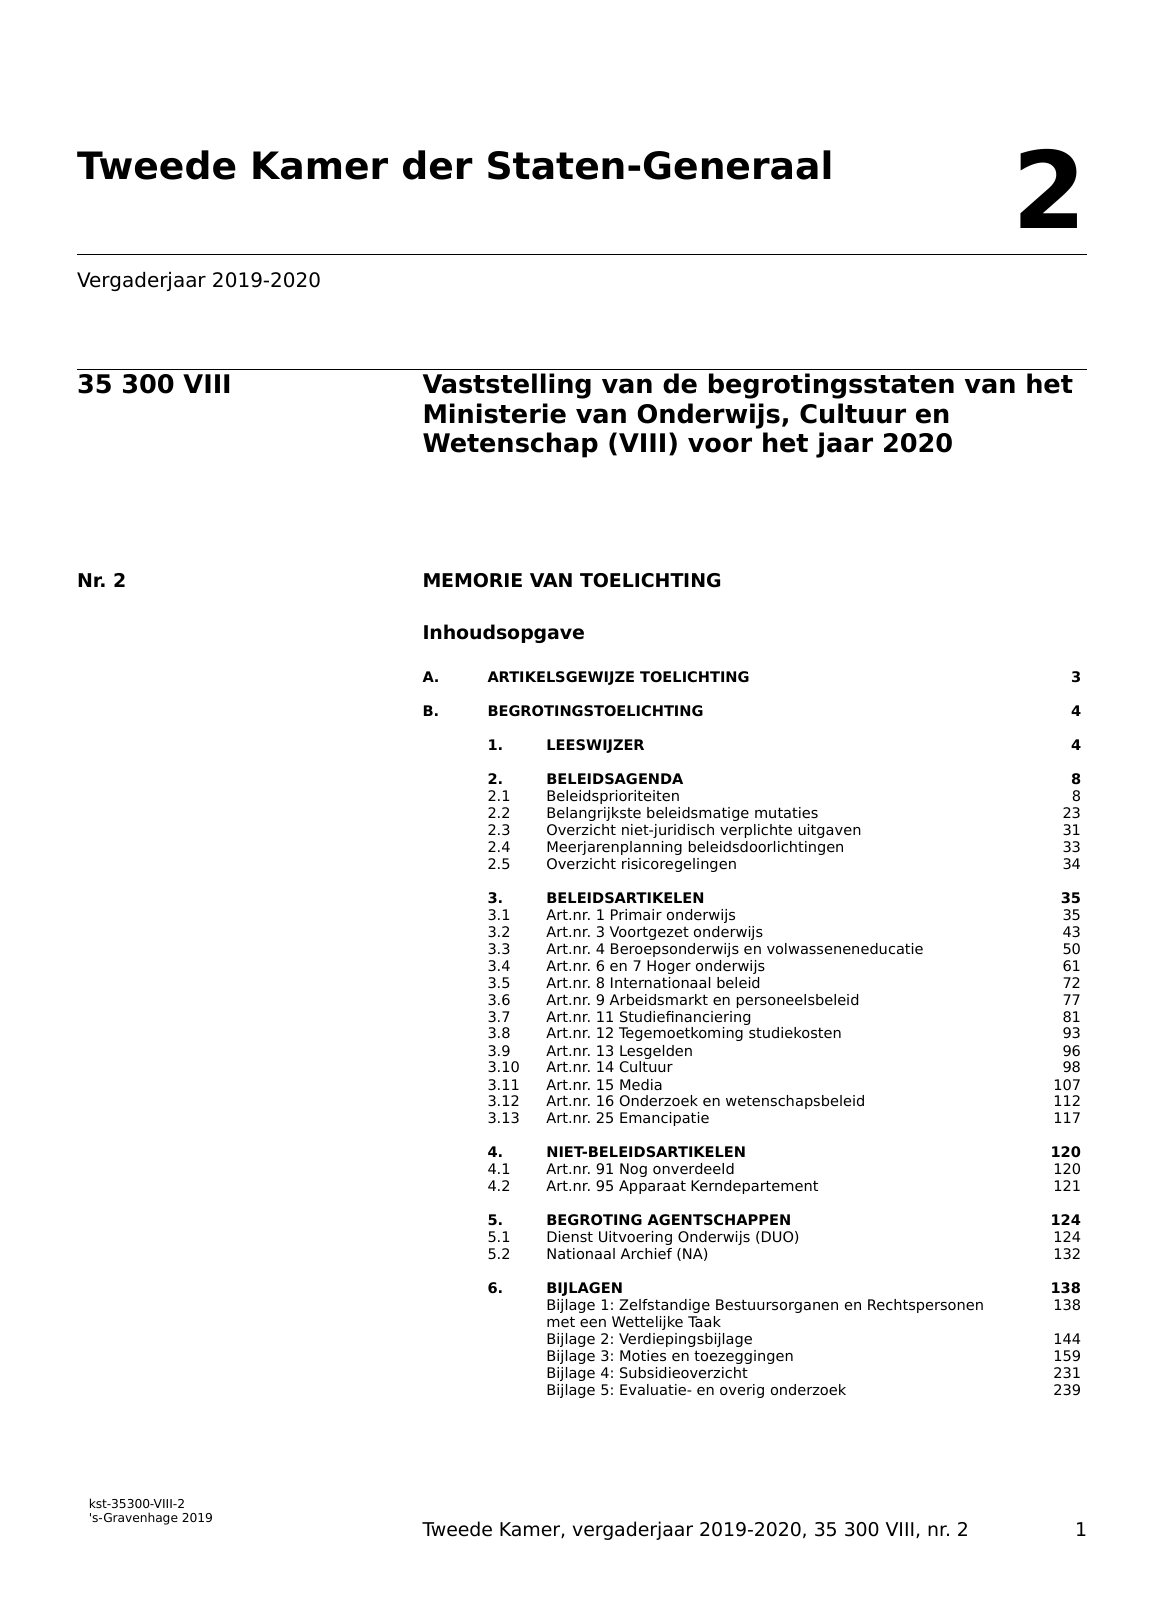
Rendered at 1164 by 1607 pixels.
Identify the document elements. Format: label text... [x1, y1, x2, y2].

table_cell BELEIDSARTIKELEN [540, 890, 1013, 907]
table_cell [481, 873, 540, 889]
table_cell [422, 991, 481, 1008]
table_cell 43 [1013, 924, 1087, 941]
table_cell Art.nr. 13 Lesgelden [540, 1043, 1013, 1059]
table_cell Belangrijkste beleidsmatige mutaties [540, 805, 1013, 822]
table_cell [422, 1212, 481, 1229]
table_cell 138 [1013, 1280, 1087, 1297]
table_cell [422, 1110, 481, 1127]
table_cell [422, 1043, 481, 1059]
table_cell 4.1 [481, 1161, 540, 1178]
table_cell 3.3 [481, 941, 540, 957]
table_cell BELEIDSAGENDA [540, 771, 1013, 788]
table_cell [422, 1331, 481, 1348]
table_cell [422, 873, 481, 889]
table_cell [422, 1025, 481, 1042]
table_cell [422, 1263, 481, 1280]
table_cell [422, 1161, 481, 1178]
table_cell 3.8 [481, 1025, 540, 1042]
table_cell [422, 822, 481, 839]
table_cell [422, 754, 481, 771]
table_cell [540, 873, 1013, 889]
table_cell Overzicht niet-juridisch verplichte uitgaven [540, 822, 1013, 839]
table_header Tweede Kamer der Staten-Generaal [77, 130, 886, 254]
table_cell Art.nr. 8 Internationaal beleid [540, 975, 1013, 991]
table_cell 33 [1013, 839, 1087, 856]
table_cell 124 [1013, 1229, 1087, 1246]
table_cell [481, 1263, 540, 1280]
table_cell 8 [1013, 788, 1087, 805]
table_cell 4 [1013, 737, 1087, 754]
table_cell [540, 1263, 1013, 1280]
table_cell [422, 1144, 481, 1161]
table_cell 159 [1013, 1348, 1087, 1365]
table_cell 2. [481, 771, 540, 788]
table_cell 72 [1013, 975, 1087, 991]
table_cell 138 [1013, 1297, 1087, 1331]
table_cell 3.7 [481, 1009, 540, 1025]
table_cell 3.11 [481, 1076, 540, 1093]
table_cell [481, 1365, 540, 1382]
table_header 3 [1013, 669, 1087, 686]
table_cell [422, 805, 481, 822]
table_cell Art.nr. 1 Primair onderwijs [540, 907, 1013, 923]
table_cell 3.12 [481, 1093, 540, 1110]
table_cell Art.nr. 16 Onderzoek en wetenschapsbeleid [540, 1093, 1013, 1110]
table_cell [481, 1195, 540, 1212]
table_cell 93 [1013, 1025, 1087, 1042]
table_cell [422, 941, 481, 957]
table_cell Art.nr. 95 Apparaat Kerndepartement [540, 1178, 1013, 1195]
table_cell 50 [1013, 941, 1087, 957]
table_cell Bijlage 5: Evaluatie- en overig onderzoek [540, 1382, 1013, 1399]
table_cell [481, 754, 540, 771]
table_header ARTIKELSGEWIJZE TOELICHTING [481, 669, 1013, 686]
table_cell [422, 839, 481, 856]
table_cell 34 [1013, 856, 1087, 873]
table_cell 144 [1013, 1331, 1087, 1348]
table_cell Bijlage 2: Verdiepingsbijlage [540, 1331, 1013, 1348]
table_cell [422, 1009, 481, 1025]
table_cell 112 [1013, 1093, 1087, 1110]
table_cell Art.nr. 11 Studiefinanciering [540, 1009, 1013, 1025]
table_cell 120 [1013, 1161, 1087, 1178]
table_cell [481, 1297, 540, 1331]
table_cell 2.2 [481, 805, 540, 822]
table_cell 4. [481, 1144, 540, 1161]
table_cell [1013, 686, 1087, 703]
table_cell [422, 1246, 481, 1263]
table_cell 107 [1013, 1076, 1087, 1093]
table_cell 1. [481, 737, 540, 754]
table_cell [481, 1127, 540, 1144]
table_cell [481, 720, 540, 737]
table_cell Art.nr. 91 Nog onverdeeld [540, 1161, 1013, 1178]
table_cell Vergaderjaar 2019-2020 [77, 255, 1087, 369]
table_cell Art.nr. 9 Arbeidsmarkt en personeelsbeleid [540, 991, 1013, 1008]
table_header 2 [886, 130, 1087, 254]
table_cell 31 [1013, 822, 1087, 839]
table_cell BIJLAGEN [540, 1280, 1013, 1297]
table_cell 2.5 [481, 856, 540, 873]
table_cell 4.2 [481, 1178, 540, 1195]
table_cell 3.6 [481, 991, 540, 1008]
table_cell Art.nr. 15 Media [540, 1076, 1013, 1093]
table_cell 23 [1013, 805, 1087, 822]
table_cell 35 [1013, 907, 1087, 923]
table_cell 96 [1013, 1043, 1087, 1059]
table_cell 239 [1013, 1382, 1087, 1399]
table_cell [422, 686, 481, 703]
table_cell BEGROTING AGENTSCHAPPEN [540, 1212, 1013, 1229]
table_cell [540, 754, 1013, 771]
table_cell [481, 1331, 540, 1348]
table_cell [422, 924, 481, 941]
table_cell [1013, 1127, 1087, 1144]
table_cell 3. [481, 890, 540, 907]
table_cell [481, 1382, 540, 1399]
table_cell Art.nr. 3 Voortgezet onderwijs [540, 924, 1013, 941]
table_cell Beleidsprioriteiten [540, 788, 1013, 805]
table_cell [422, 1280, 481, 1297]
table_cell 2.4 [481, 839, 540, 856]
table_cell 117 [1013, 1110, 1087, 1127]
table_cell [422, 1093, 481, 1110]
table_cell 5.1 [481, 1229, 540, 1246]
table_cell 8 [1013, 771, 1087, 788]
table_cell [540, 1127, 1013, 1144]
table_cell [481, 686, 1013, 703]
table_cell [422, 771, 481, 788]
table_cell 3.1 [481, 907, 540, 923]
table_cell 231 [1013, 1365, 1087, 1382]
table_cell [422, 1382, 481, 1399]
table_cell [1013, 754, 1087, 771]
subtitle 35 300 VIII Vaststelling van de begrotingsstaten van het Ministerie van Onderwijs, Cultuur en Wetenschap (VIII) voor het jaar 2020 [77, 370, 1087, 459]
table_cell [1013, 1263, 1087, 1280]
table_cell [1013, 720, 1087, 737]
table_cell 3.10 [481, 1059, 540, 1076]
table_cell [1013, 873, 1087, 889]
table_cell [422, 1348, 481, 1365]
table_cell NIET-BELEIDSARTIKELEN [540, 1144, 1013, 1161]
table_cell 3.2 [481, 924, 540, 941]
table_cell Bijlage 1: Zelfstandige Bestuursorganen en Rechtspersonen met een Wettelijke Taak [540, 1297, 1013, 1331]
table_cell 3.9 [481, 1043, 540, 1059]
table_cell [540, 1195, 1013, 1212]
table_cell Dienst Uitvoering Onderwijs (DUO) [540, 1229, 1013, 1246]
table_cell 81 [1013, 1009, 1087, 1025]
table_cell 132 [1013, 1246, 1087, 1263]
table_cell [422, 1059, 481, 1076]
table_cell [422, 958, 481, 974]
table_cell Art.nr. 6 en 7 Hoger onderwijs [540, 958, 1013, 974]
table_cell 4 [1013, 703, 1087, 720]
table_header A. [422, 669, 481, 686]
table_cell Art.nr. 4 Beroepsonderwijs en volwasseneneducatie [540, 941, 1013, 957]
table_cell 2.3 [481, 822, 540, 839]
table_cell [422, 737, 481, 754]
text kst-35300-VIII-2 [88, 1497, 323, 1511]
table_cell Meerjarenplanning beleidsdoorlichtingen [540, 839, 1013, 856]
table_cell Bijlage 4: Subsidieoverzicht [540, 1365, 1013, 1382]
table_cell [422, 1178, 481, 1195]
subtitle Nr. 2 MEMORIE VAN TOELICHTING [77, 570, 1087, 592]
table_cell [422, 907, 481, 923]
table_cell [422, 975, 481, 991]
table_cell Nationaal Archief (NA) [540, 1246, 1013, 1263]
table_cell [422, 1229, 481, 1246]
table_cell 98 [1013, 1059, 1087, 1076]
text 's-Gravenhage 2019 [88, 1511, 323, 1525]
table_cell LEESWIJZER [540, 737, 1013, 754]
table_cell [540, 720, 1013, 737]
table_cell 3.4 [481, 958, 540, 974]
table_cell 3.5 [481, 975, 540, 991]
table_cell [422, 1076, 481, 1093]
table_cell BEGROTINGSTOELICHTING [481, 703, 1013, 720]
table_cell 77 [1013, 991, 1087, 1008]
table_cell [1013, 1195, 1087, 1212]
table_cell 3.13 [481, 1110, 540, 1127]
table_cell 124 [1013, 1212, 1087, 1229]
table_cell [422, 788, 481, 805]
table_cell [422, 1195, 481, 1212]
table_cell 120 [1013, 1144, 1087, 1161]
table_cell 2.1 [481, 788, 540, 805]
table_cell [422, 1127, 481, 1144]
table_cell [422, 720, 481, 737]
table_cell Overzicht risicoregelingen [540, 856, 1013, 873]
subtitle Inhoudsopgave [422, 622, 1087, 644]
table_cell B. [422, 703, 481, 720]
table_cell [422, 856, 481, 873]
table_cell Art.nr. 12 Tegemoetkoming studiekosten [540, 1025, 1013, 1042]
table_cell 5. [481, 1212, 540, 1229]
table_cell 61 [1013, 958, 1087, 974]
table_cell 5.2 [481, 1246, 540, 1263]
table_cell [422, 1297, 481, 1331]
table_cell Bijlage 3: Moties en toezeggingen [540, 1348, 1013, 1365]
table_cell 121 [1013, 1178, 1087, 1195]
table_cell Art.nr. 14 Cultuur [540, 1059, 1013, 1076]
table_cell [422, 890, 481, 907]
table_cell 35 [1013, 890, 1087, 907]
table_cell Art.nr. 25 Emancipatie [540, 1110, 1013, 1127]
table_cell 6. [481, 1280, 540, 1297]
table_cell [481, 1348, 540, 1365]
table_cell [422, 1365, 481, 1382]
